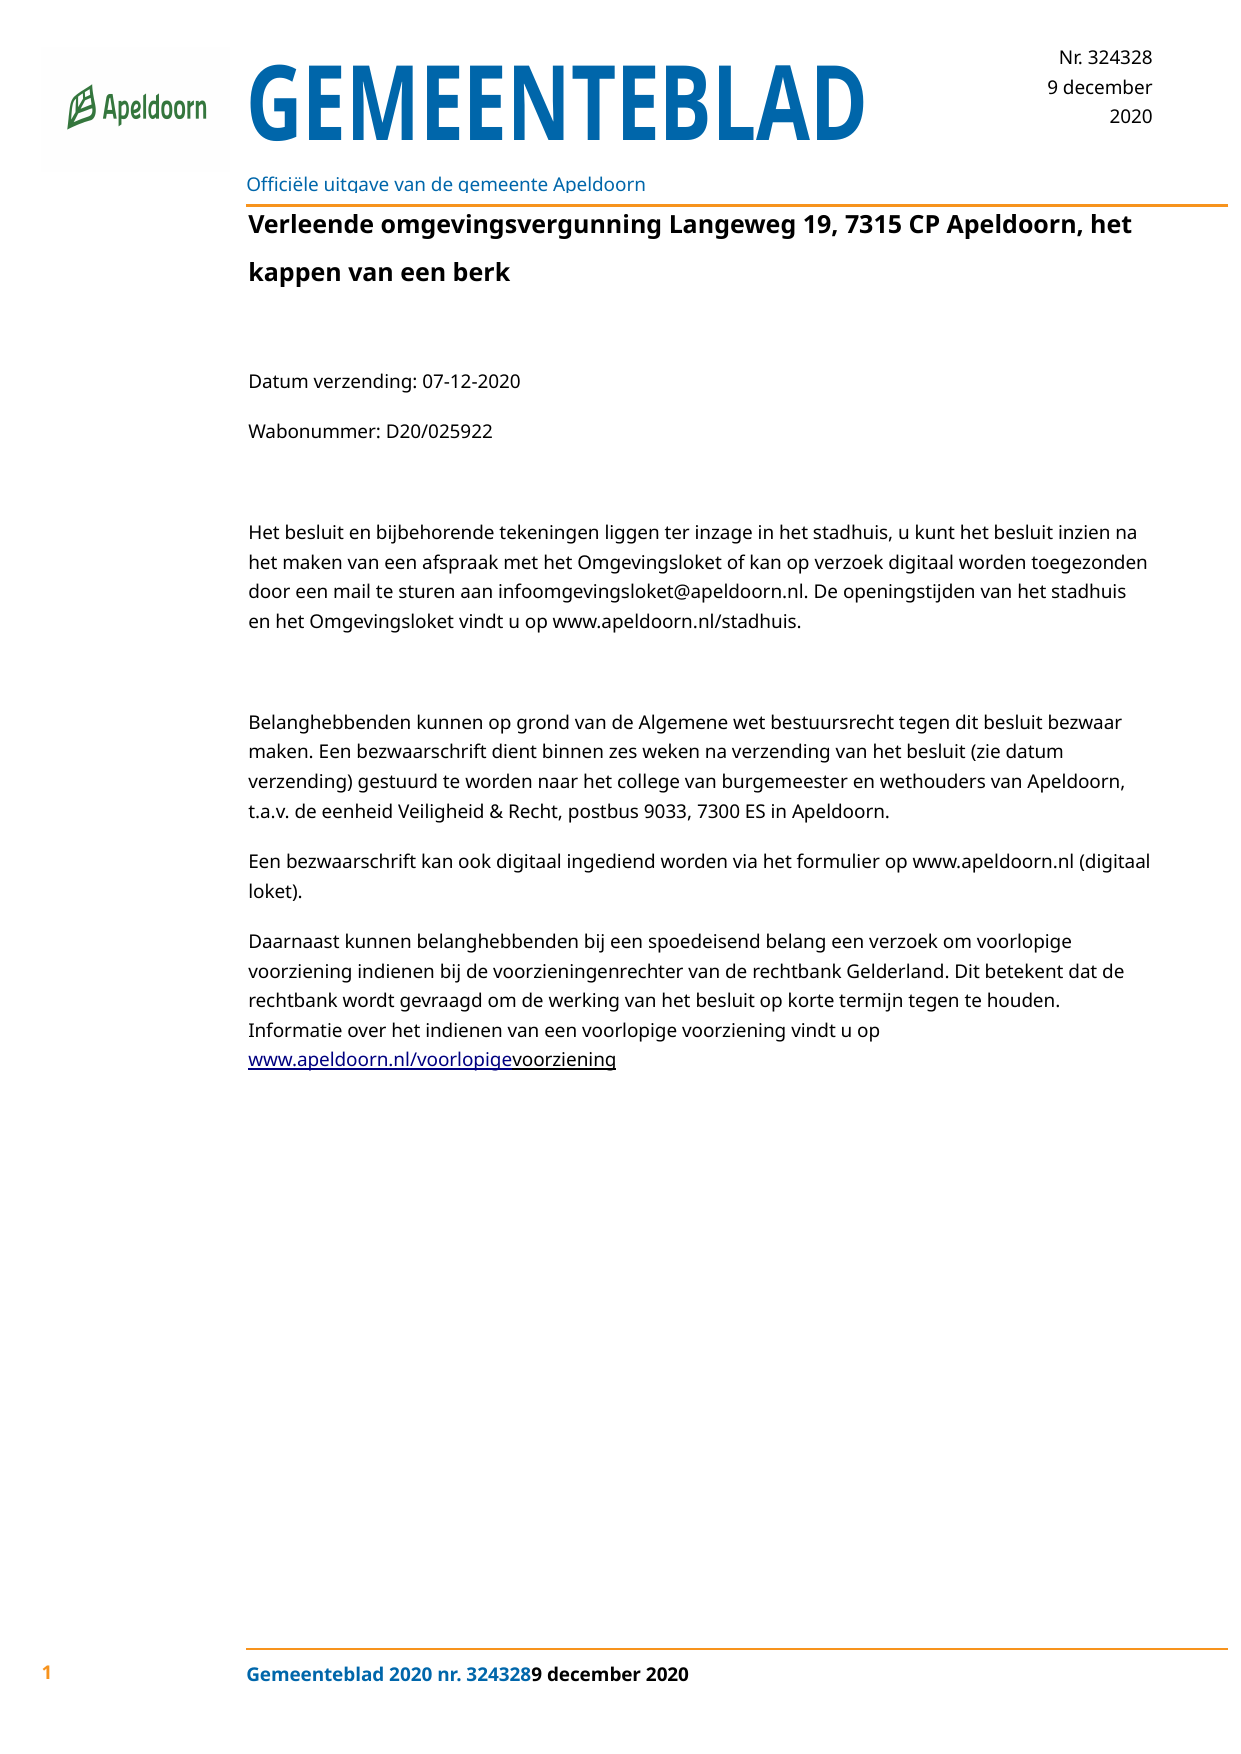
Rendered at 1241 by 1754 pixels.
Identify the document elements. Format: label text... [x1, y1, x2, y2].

text Daarnaast kunnen belanghebbenden bij een spoedeisend belang een verzoek om voorlopige voorziening indienen bij de voorzieningenrechter van de rechtbank Gelderland. Dit betekent dat de rechtbank wordt gevraagd om de werking van het besluit op korte termijn tegen te houden. Informatie over het indienen van een voorlopige voorziening vindt u op www.apeldoorn.nl/voorlopigevoorziening [248, 928, 1152, 1072]
text Wabonummer: D20/025922 [248, 419, 1152, 444]
text Belanghebbenden kunnen op grond van de Algemene wet bestuursrecht tegen dit besluit bezwaar maken. Een bezwaarschrift dient binnen zes weken na verzending van het besluit (zie datum verzending) gestuurd te worden naar het college van burgemeester en wethouders van Apeldoorn, t.a.v. de eenheid Veiligheid & Recht, postbus 9033, 7300 ES in Apeldoorn. [248, 709, 1152, 824]
text Het besluit en bijbehorende tekeningen liggen ter inzage in het stadhuis, u kunt het besluit inzien na het maken van een afspraak met het Omgevingsloket of kan op verzoek digitaal worden toegezonden door een mail te sturen aan infoomgevingsloket@apeldoorn.nl. De openingstijden van het stadhuis en het Omgevingsloket vindt u op www.apeldoorn.nl/stadhuis. [248, 519, 1152, 634]
text Verleende omgevingsvergunning Langeweg 19, 7315 CP Apeldoorn, het kappen van een berk [248, 207, 1152, 288]
text Datum verzending: 07-12-2020 [248, 368, 1152, 394]
text Een bezwaarschrift kan ook digitaal ingediend worden via het formulier op www.apeldoorn.nl (digitaal loket). [248, 848, 1152, 904]
picture [41, 47, 231, 172]
